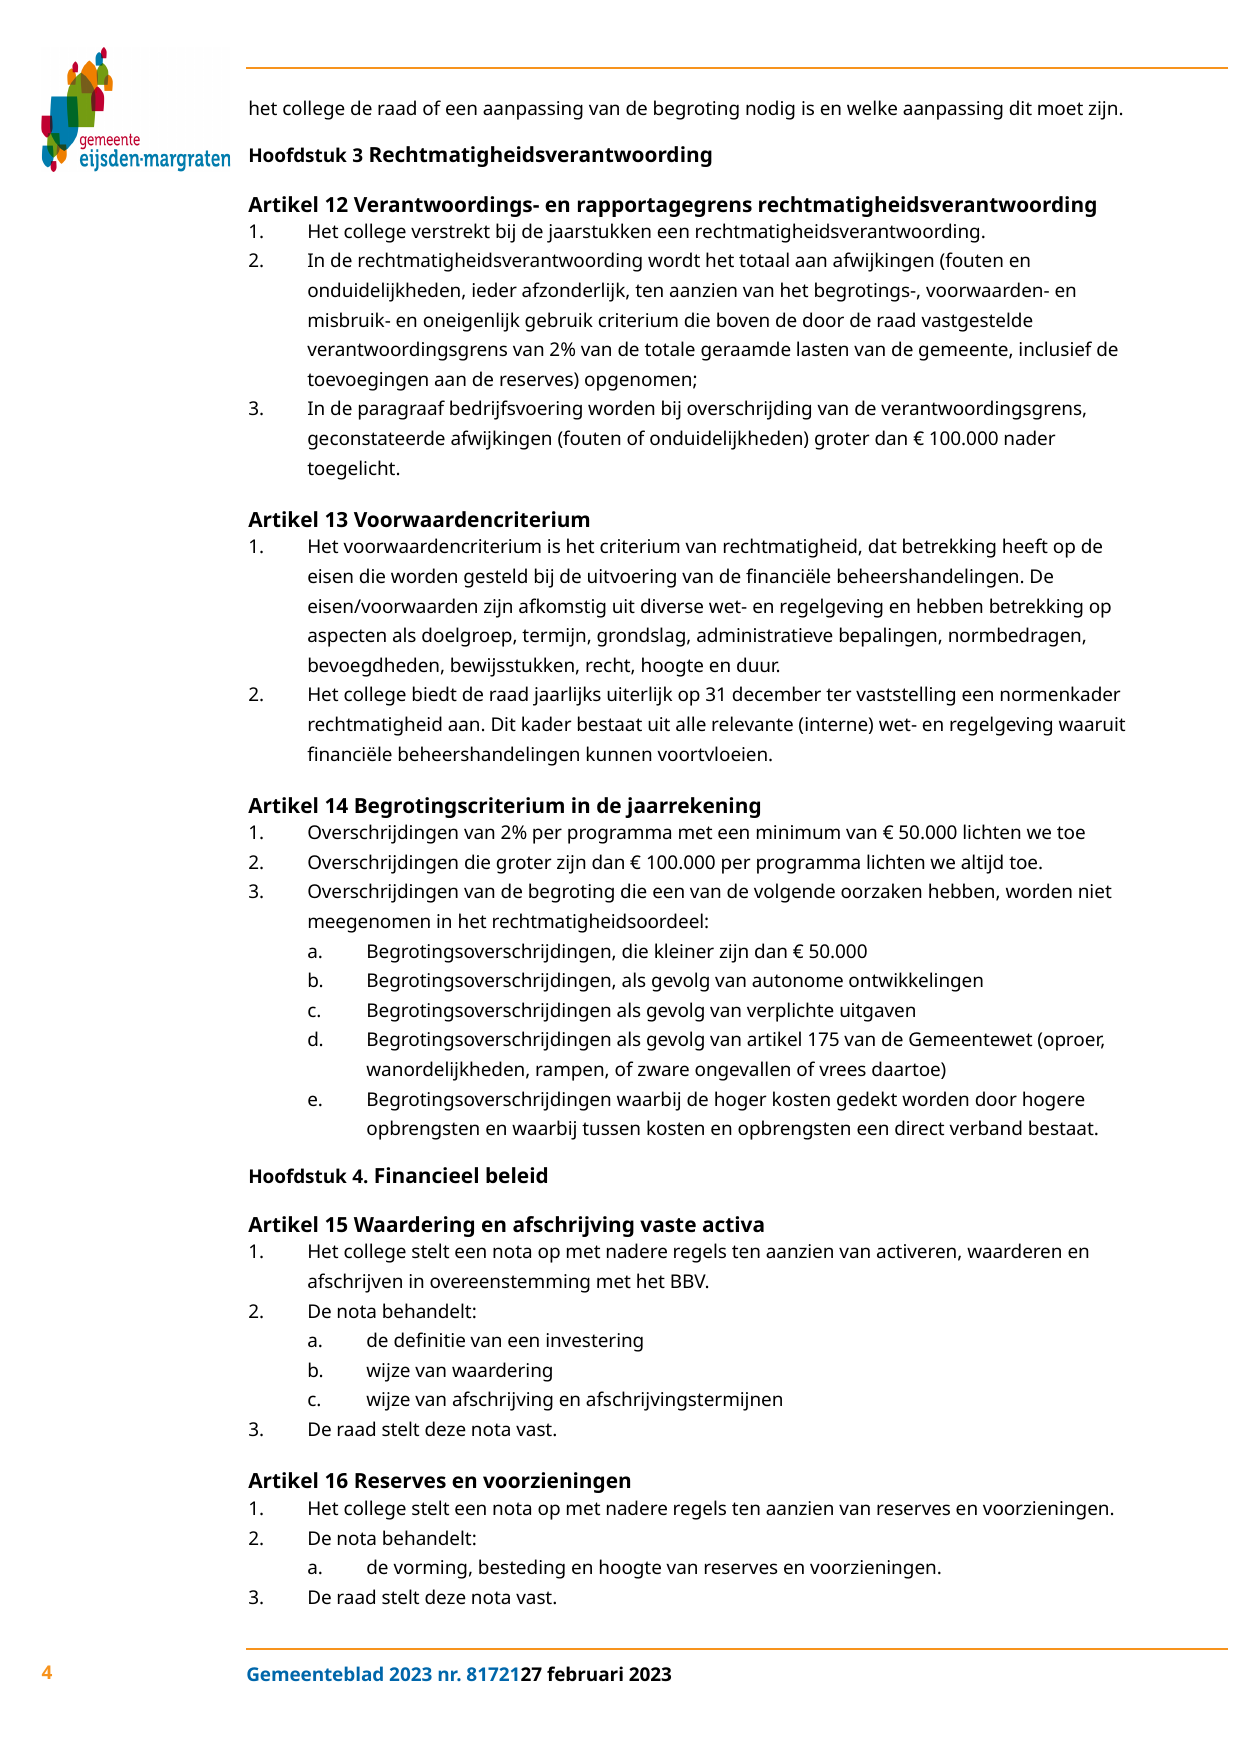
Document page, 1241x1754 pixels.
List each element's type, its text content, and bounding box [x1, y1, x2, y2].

picture [41, 47, 231, 172]
list Het voorwaardencriterium is het criterium van rechtmatigheid, dat betrekking heeft op de eisen die worden gesteld bij de uitvoering van de financiële beheershandelingen. De eisen/voorwaarden zijn afkomstig uit diverse wet- en regelgeving en hebben betrekking op aspecten als doelgroep, termijn, grondslag, administratieve bepalingen, normbedragen, bevoegdheden, bewijsstukken, recht, hoogte en duur. [248, 534, 1152, 678]
list Overschrijdingen van de begroting die een van de volgende oorzaken hebben, worden niet meegenomen in het rechtmatigheidsoordeel: [248, 879, 1152, 934]
list In de paragraaf bedrijfsvoering worden bij overschrijding van de verantwoordingsgrens, geconstateerde afwijkingen (fouten of onduidelijkheden) groter dan € 100.000 nader toegelicht. [248, 396, 1152, 481]
list De raad stelt deze nota vast. [248, 1416, 1152, 1442]
list Het college stelt een nota op met nadere regels ten aanzien van activeren, waarderen en afschrijven in overeenstemming met het BBV. [248, 1239, 1152, 1294]
list Begrotingsoverschrijdingen, die kleiner zijn dan € 50.000 [307, 938, 1152, 964]
text Artikel 13 Voorwaardencriterium [248, 505, 1152, 534]
list Het college stelt een nota op met nadere regels ten aanzien van reserves en voorzieningen. [248, 1495, 1152, 1521]
list De nota behandelt: [248, 1298, 1152, 1324]
text Artikel 15 Waardering en afschrijving vaste activa [248, 1210, 1152, 1239]
list Overschrijdingen die groter zijn dan € 100.000 per programma lichten we altijd toe. [248, 849, 1152, 875]
list In de rechtmatigheidsverantwoording wordt het totaal aan afwijkingen (fouten en onduidelijkheden, ieder afzonderlijk, ten aanzien van het begrotings-, voorwaarden- en misbruik- en oneigenlijk gebruik criterium die boven de door de raad vastgestelde verantwoordingsgrens van 2% van de totale geraamde lasten van de gemeente, inclusief de toevoegingen aan de reserves) opgenomen; [248, 248, 1152, 392]
list De nota behandelt: [248, 1525, 1152, 1550]
text Artikel 12 Verantwoordings- en rapportagegrens rechtmatigheidsverantwoording [248, 190, 1152, 218]
text het college de raad of een aanpassing van de begroting nodig is en welke aanpassing dit moet zijn. [248, 95, 1152, 121]
list Overschrijdingen van 2% per programma met een minimum van € 50.000 lichten we toe [248, 819, 1152, 845]
text Hoofdstuk 3 Rechtmatigheidsverantwoording [248, 140, 1152, 169]
list Het college verstrekt bij de jaarstukken een rechtmatigheidsverantwoording. [248, 218, 1152, 244]
text Hoofdstuk 4. Financieel beleid [248, 1161, 1152, 1189]
list de definitie van een investering [307, 1327, 1152, 1353]
text Artikel 14 Begrotingscriterium in de jaarrekening [248, 791, 1152, 819]
list wijze van waardering [307, 1357, 1152, 1383]
list Het college biedt de raad jaarlijks uiterlijk op 31 december ter vaststelling een normenkader rechtmatigheid aan. Dit kader bestaat uit alle relevante (interne) wet- en regelgeving waaruit financiële beheershandelingen kunnen voortvloeien. [248, 682, 1152, 766]
list Begrotingsoverschrijdingen waarbij de hoger kosten gedekt worden door hogere opbrengsten en waarbij tussen kosten en opbrengsten een direct verband bestaat. [307, 1086, 1152, 1141]
list De raad stelt deze nota vast. [248, 1584, 1152, 1609]
text Artikel 16 Reserves en voorzieningen [248, 1467, 1152, 1495]
list Begrotingsoverschrijdingen als gevolg van verplichte uitgaven [307, 997, 1152, 1023]
list Begrotingsoverschrijdingen, als gevolg van autonome ontwikkelingen [307, 967, 1152, 993]
list wijze van afschrijving en afschrijvingstermijnen [307, 1387, 1152, 1412]
list de vorming, besteding en hoogte van reserves en voorzieningen. [307, 1554, 1152, 1580]
list Begrotingsoverschrijdingen als gevolg van artikel 175 van de Gemeentewet (oproer, wanordelijkheden, rampen, of zware ongevallen of vrees daartoe) [307, 1027, 1152, 1082]
